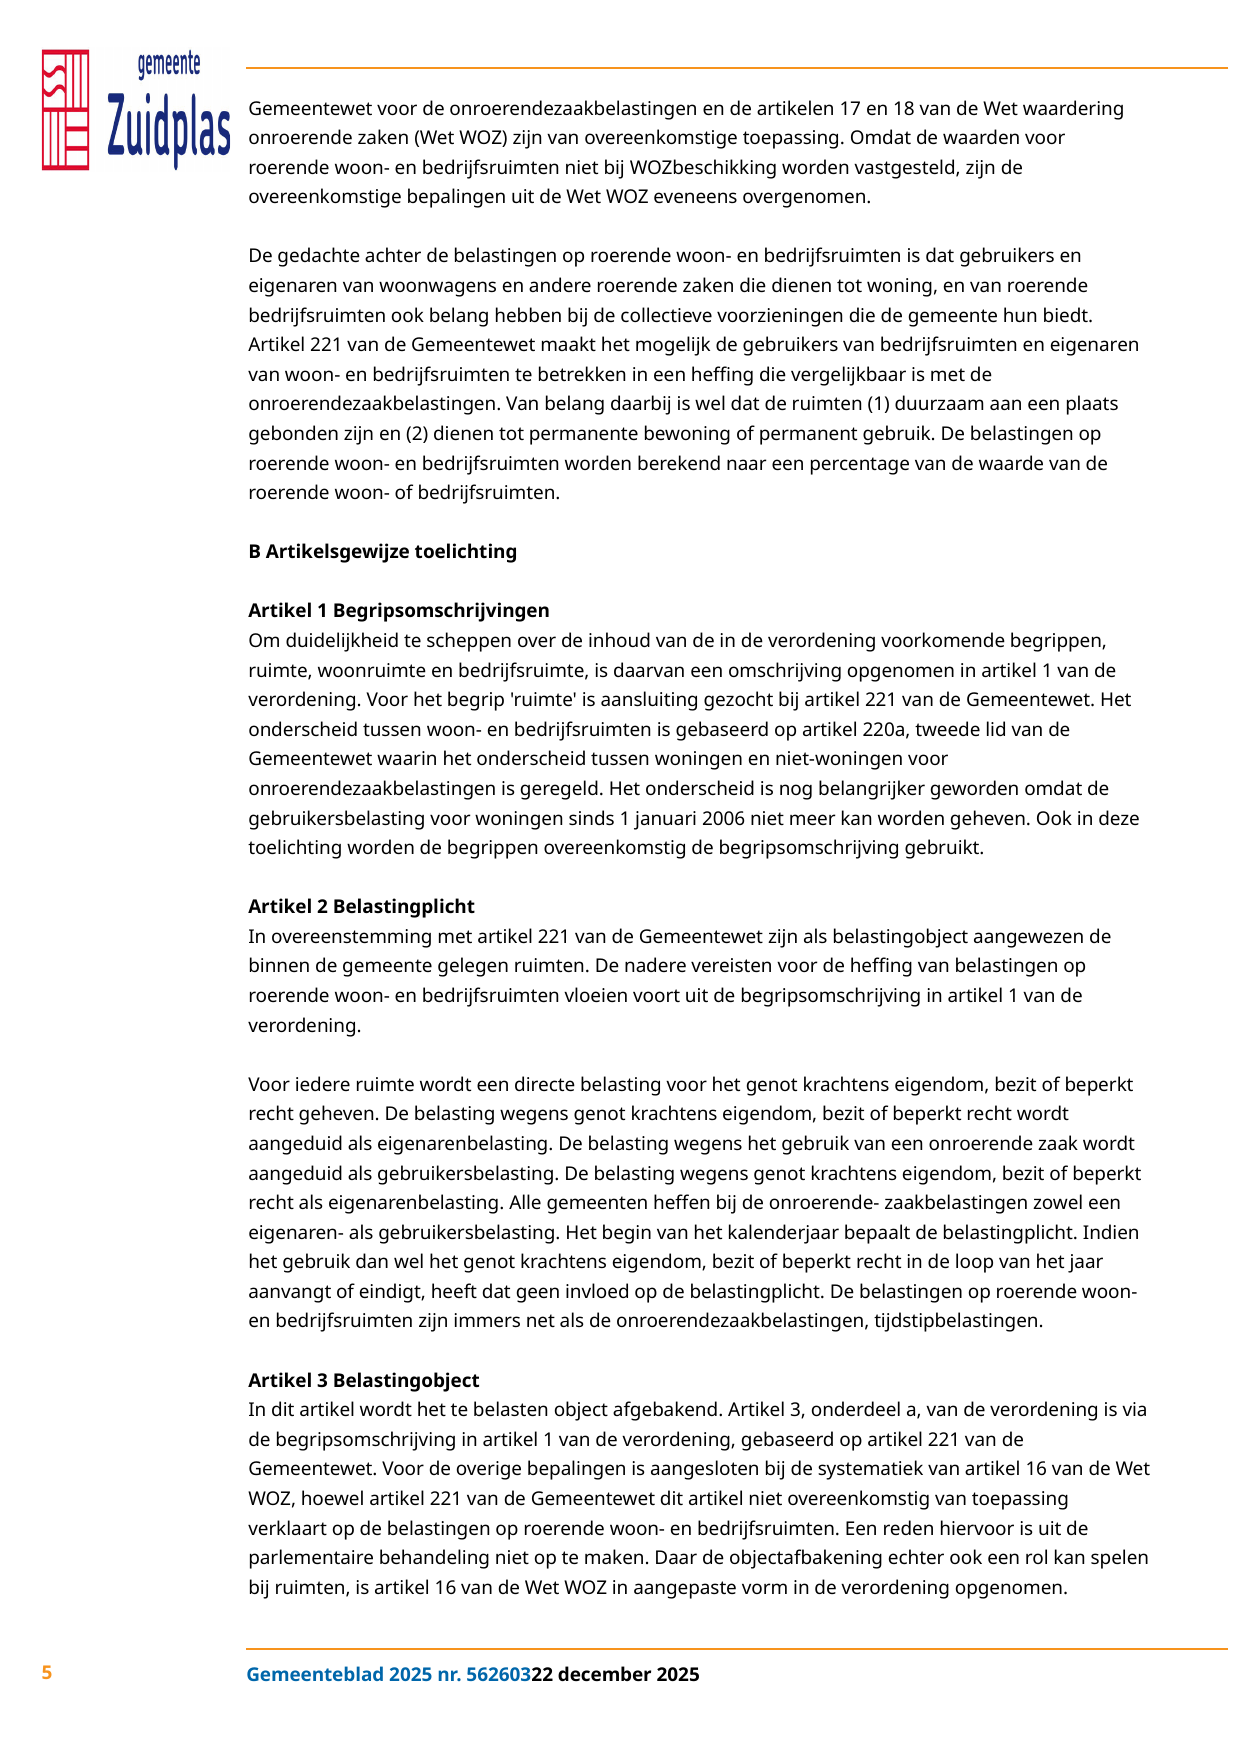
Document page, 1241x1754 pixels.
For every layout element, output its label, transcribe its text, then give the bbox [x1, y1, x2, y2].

picture [41, 47, 231, 172]
text Gemeentewet voor de onroerendezaakbelastingen en de artikelen 17 en 18 van de Wet waardering onroerende zaken (Wet WOZ) zijn van overeenkomstige toepassing. Omdat de waarden voor roerende woon- en bedrijfsruimten niet bij WOZbeschikking worden vastgesteld, zijn de overeenkomstige bepalingen uit de Wet WOZ eveneens overgenomen. [248, 95, 1152, 209]
text Artikel 3 Belastingobject [248, 1367, 1152, 1393]
text B Artikelsgewijze toelichting [248, 538, 1152, 564]
text In overeenstemming met artikel 221 van de Gemeentewet zijn als belastingobject aangewezen de binnen de gemeente gelegen ruimten. De nadere vereisten voor de heffing van belastingen op roerende woon- en bedrijfsruimten vloeien voort uit de begripsomschrijving in artikel 1 van de verordening. [248, 923, 1152, 1038]
text Om duidelijkheid te scheppen over de inhoud van de in de verordening voorkomende begrippen, ruimte, woonruimte en bedrijfsruimte, is daarvan een omschrijving opgenomen in artikel 1 van de verordening. Voor het begrip 'ruimte' is aansluiting gezocht bij artikel 221 van de Gemeentewet. Het onderscheid tussen woon- en bedrijfsruimten is gebaseerd op artikel 220a, tweede lid van de Gemeentewet waarin het onderscheid tussen woningen en niet-woningen voor onroerendezaakbelastingen is geregeld. Het onderscheid is nog belangrijker geworden omdat de gebruikersbelasting voor woningen sinds 1 januari 2006 niet meer kan worden geheven. Ook in deze toelichting worden de begrippen overeenkomstig de begripsomschrijving gebruikt. [248, 627, 1152, 860]
text Artikel 2 Belastingplicht [248, 893, 1152, 919]
text De gedachte achter de belastingen op roerende woon- en bedrijfsruimten is dat gebruikers en eigenaren van woonwagens en andere roerende zaken die dienen tot woning, en van roerende bedrijfsruimten ook belang hebben bij de collectieve voorzieningen die de gemeente hun biedt. Artikel 221 van de Gemeentewet maakt het mogelijk de gebruikers van bedrijfsruimten en eigenaren van woon- en bedrijfsruimten te betrekken in een heffing die vergelijkbaar is met de onroerendezaakbelastingen. Van belang daarbij is wel dat de ruimten (1) duurzaam aan een plaats gebonden zijn en (2) dienen tot permanente bewoning of permanent gebruik. De belastingen op roerende woon- en bedrijfsruimten worden berekend naar een percentage van de waarde van de roerende woon- of bedrijfsruimten. [248, 243, 1152, 505]
text Artikel 1 Begripsomschrijvingen [248, 598, 1152, 623]
text In dit artikel wordt het te belasten object afgebakend. Artikel 3, onderdeel a, van de verordening is via de begripsomschrijving in artikel 1 van de verordening, gebaseerd op artikel 221 van de Gemeentewet. Voor de overige bepalingen is aangesloten bij de systematiek van artikel 16 van de Wet WOZ, hoewel artikel 221 van de Gemeentewet dit artikel niet overeenkomstig van toepassing verklaart op de belastingen op roerende woon- en bedrijfsruimten. Een reden hiervoor is uit de parlementaire behandeling niet op te maken. Daar de objectafbakening echter ook een rol kan spelen bij ruimten, is artikel 16 van de Wet WOZ in aangepaste vorm in de verordening opgenomen. [248, 1396, 1152, 1600]
text Voor iedere ruimte wordt een directe belasting voor het genot krachtens eigendom, bezit of beperkt recht geheven. De belasting wegens genot krachtens eigendom, bezit of beperkt recht wordt aangeduid als eigenarenbelasting. De belasting wegens het gebruik van een onroerende zaak wordt aangeduid als gebruikersbelasting. De belasting wegens genot krachtens eigendom, bezit of beperkt recht als eigenarenbelasting. Alle gemeenten heffen bij de onroerende- zaakbelastingen zowel een eigenaren- als gebruikersbelasting. Het begin van het kalenderjaar bepaalt de belastingplicht. Indien het gebruik dan wel het genot krachtens eigendom, bezit of beperkt recht in de loop van het jaar aanvangt of eindigt, heeft dat geen invloed op de belastingplicht. De belastingen op roerende woon- en bedrijfsruimten zijn immers net als de onroerendezaakbelastingen, tijdstipbelastingen. [248, 1071, 1152, 1333]
